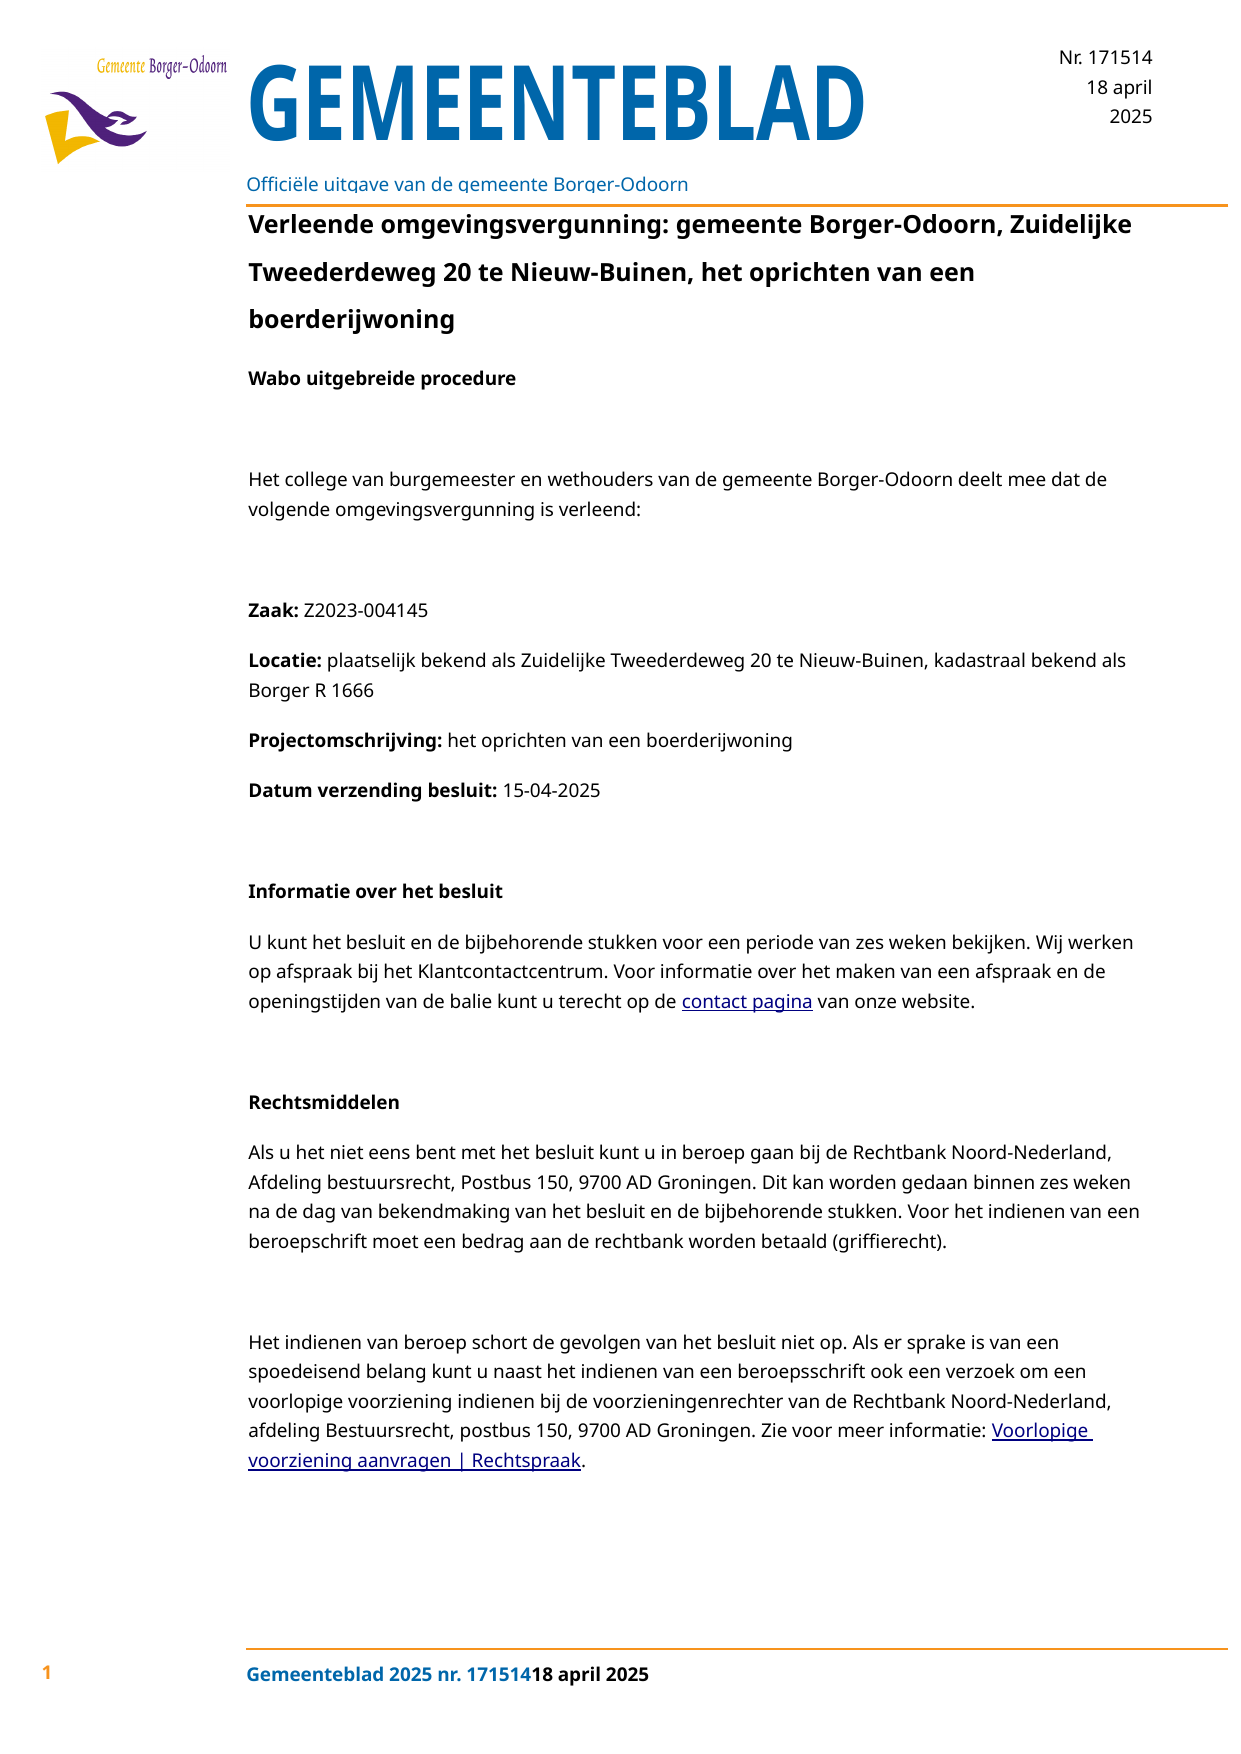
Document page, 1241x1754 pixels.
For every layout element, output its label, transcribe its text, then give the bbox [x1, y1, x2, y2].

text Rechtsmiddelen [248, 1089, 1152, 1114]
text Locatie: plaatselijk bekend als Zuidelijke Tweederdeweg 20 te Nieuw-Buinen, kadastraal bekend als Borger R 1666 [248, 647, 1152, 702]
picture [41, 47, 231, 172]
text Het college van burgemeester en wethouders van de gemeente Borger-Odoorn deelt mee dat de volgende omgevingsvergunning is verleend: [248, 466, 1152, 522]
text Als u het niet eens bent met het besluit kunt u in beroep gaan bij de Rechtbank Noord-Nederland, Afdeling bestuursrecht, Postbus 150, 9700 AD Groningen. Dit kan worden gedaan binnen zes weken na de dag van bekendmaking van het besluit en de bijbehorende stukken. Voor het indienen van een beroepschrift moet een bedrag aan de rechtbank worden betaald (griffierecht). [248, 1139, 1152, 1254]
text U kunt het besluit en de bijbehorende stukken voor een periode van zes weken bekijken. Wij werken op afspraak bij het Klantcontactcentrum. Voor informatie over het maken van een afspraak en de openingstijden van de balie kunt u terecht op de contact pagina van onze website. [248, 929, 1152, 1014]
text Projectomschrijving: het oprichten van een boerderijwoning [248, 727, 1152, 753]
text Wabo uitgebreide procedure [248, 366, 1152, 391]
text Zaak: Z2023-004145 [248, 597, 1152, 622]
text Datum verzending besluit: 15-04-2025 [248, 778, 1152, 803]
text Het indienen van beroep schort de gevolgen van het besluit niet op. Als er sprake is van een spoedeisend belang kunt u naast het indienen van een beroepsschrift ook een verzoek om een voorlopige voorziening indienen bij de voorzieningenrechter van de Rechtbank Noord-Nederland, afdeling Bestuursrecht, postbus 150, 9700 AD Groningen. Zie voor meer informatie: Voorlopige voorziening aanvragen | Rechtspraak. [248, 1329, 1152, 1473]
text Verleende omgevingsvergunning: gemeente Borger-Odoorn, Zuidelijke Tweederdeweg 20 te Nieuw-Buinen, het oprichten van een boerderijwoning [248, 207, 1152, 336]
text Informatie over het besluit [248, 878, 1152, 904]
